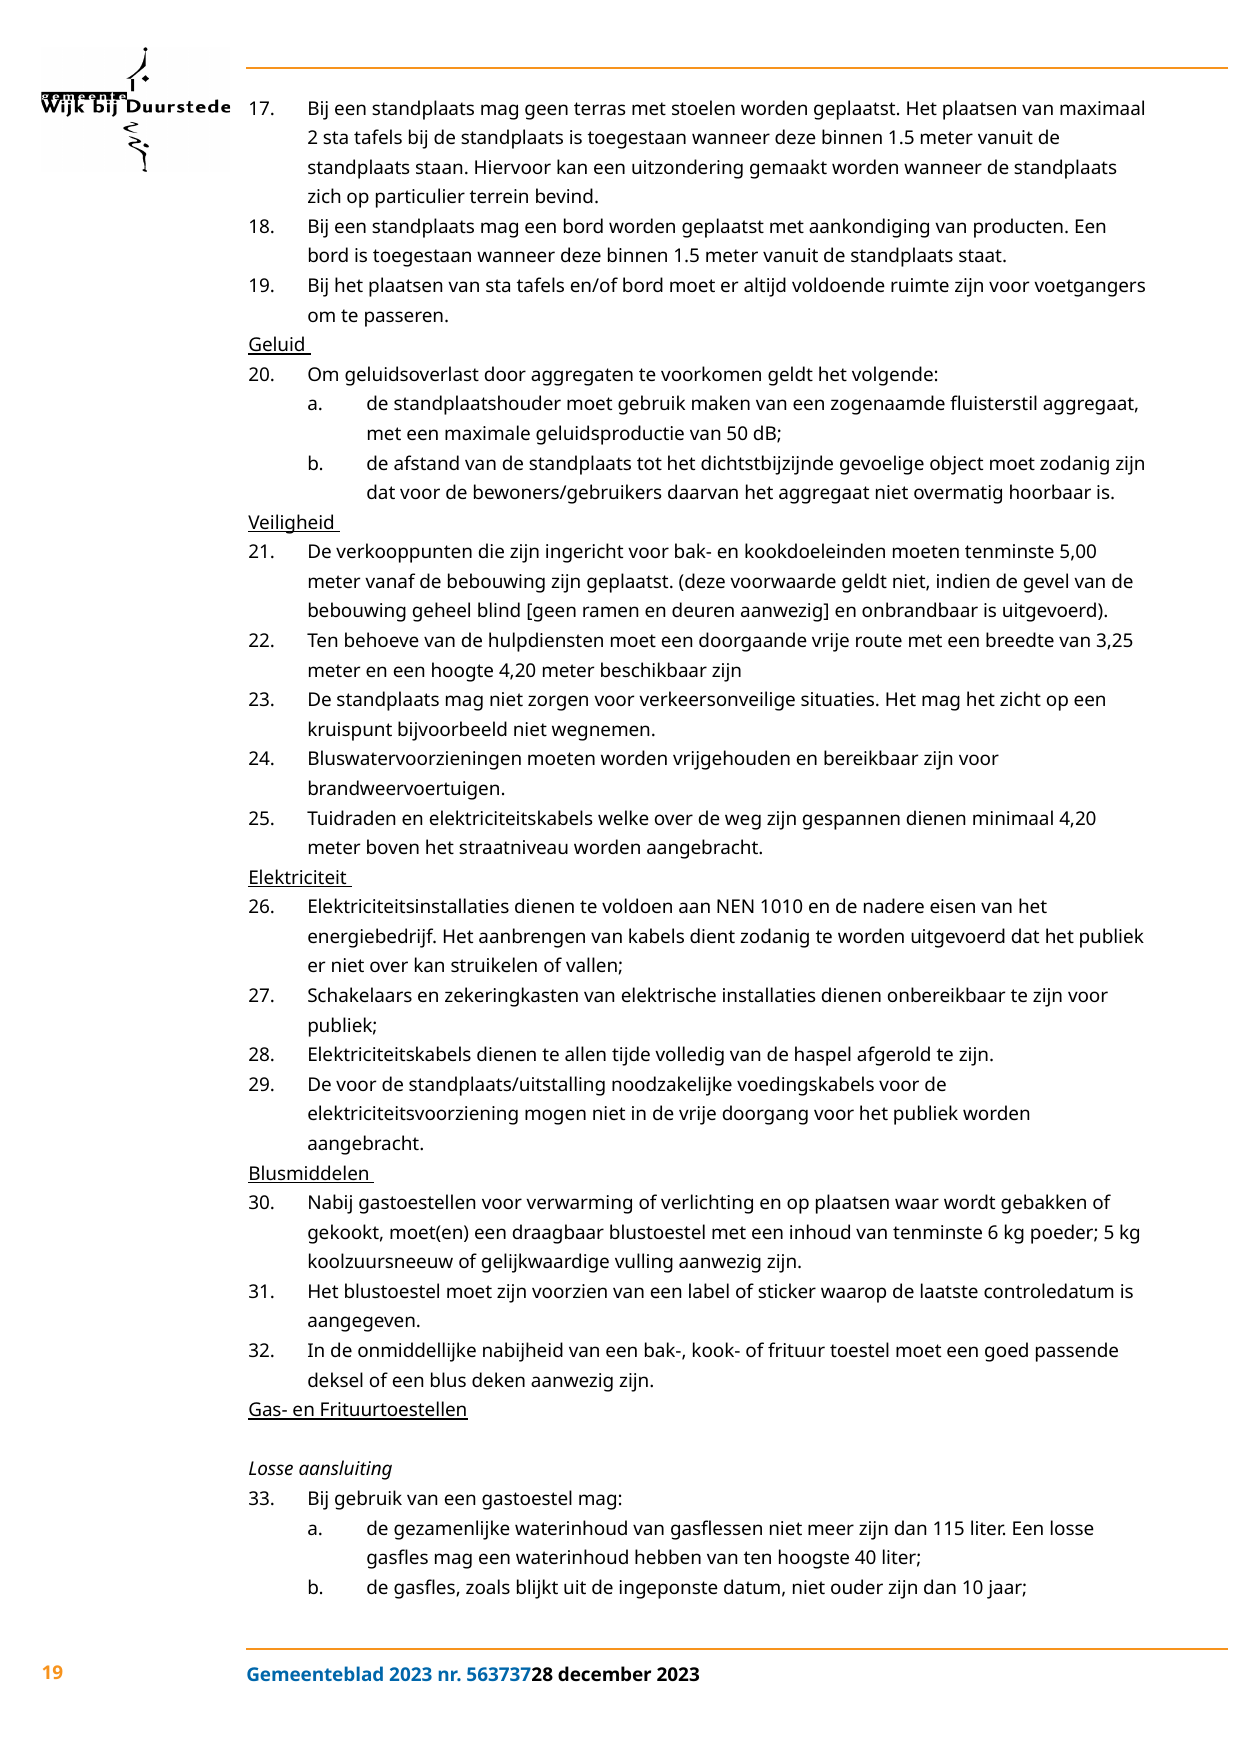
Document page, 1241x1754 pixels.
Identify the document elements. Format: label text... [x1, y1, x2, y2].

picture [41, 47, 231, 172]
list Bij een standplaats mag geen terras met stoelen worden geplaatst. Het plaatsen van maximaal 2 sta tafels bij de standplaats is toegestaan wanneer deze binnen 1.5 meter vanuit de standplaats staan. Hiervoor kan een uitzondering gemaakt worden wanneer de standplaats zich op particulier terrein bevind. [248, 95, 1152, 209]
text Gas- en Frituurtoestellen [248, 1396, 1152, 1422]
text Elektriciteit [248, 864, 1152, 890]
text Blusmiddelen [248, 1160, 1152, 1186]
text Veiligheid [248, 509, 1152, 535]
list Nabij gastoestellen voor verwarming of verlichting en op plaatsen waar wordt gebakken of gekookt, moet(en) een draagbaar blustoestel met een inhoud van tenminste 6 kg poeder; 5 kg koolzuursneeuw of gelijkwaardige vulling aanwezig zijn. [248, 1189, 1152, 1274]
text Losse aansluiting [248, 1456, 1152, 1481]
list De standplaats mag niet zorgen voor verkeersonveilige situaties. Het mag het zicht op een kruispunt bijvoorbeeld niet wegnemen. [248, 686, 1152, 742]
list Ten behoeve van de hulpdiensten moet een doorgaande vrije route met een breedte van 3,25 meter en een hoogte 4,20 meter beschikbaar zijn [248, 627, 1152, 683]
list de gasfles, zoals blijkt uit de ingeponste datum, niet ouder zijn dan 10 jaar; [307, 1574, 1152, 1600]
list Bij het plaatsen van sta tafels en/of bord moet er altijd voldoende ruimte zijn voor voetgangers om te passeren. [248, 272, 1152, 328]
list De voor de standplaats/uitstalling noodzakelijke voedingskabels voor de elektriciteitsvoorziening mogen niet in de vrije doorgang voor het publiek worden aangebracht. [248, 1071, 1152, 1156]
list Bij een standplaats mag een bord worden geplaatst met aankondiging van producten. Een bord is toegestaan wanneer deze binnen 1.5 meter vanuit de standplaats staat. [248, 213, 1152, 268]
list Om geluidsoverlast door aggregaten te voorkomen geldt het volgende: [248, 361, 1152, 387]
list Schakelaars en zekeringkasten van elektrische installaties dienen onbereikbaar te zijn voor publiek; [248, 982, 1152, 1038]
list De verkooppunten die zijn ingericht voor bak- en kookdoeleinden moeten tenminste 5,00 meter vanaf de bebouwing zijn geplaatst. (deze voorwaarde geldt niet, indien de gevel van de bebouwing geheel blind [geen ramen en deuren aanwezig] en onbrandbaar is uitgevoerd). [248, 538, 1152, 623]
list de afstand van de standplaats tot het dichtstbijzijnde gevoelige object moet zodanig zijn dat voor de bewoners/gebruikers daarvan het aggregaat niet overmatig hoorbaar is. [307, 450, 1152, 505]
list Het blustoestel moet zijn voorzien van een label of sticker waarop de laatste controledatum is aangegeven. [248, 1278, 1152, 1333]
text Geluid [248, 331, 1152, 357]
list Bij gebruik van een gastoestel mag: [248, 1485, 1152, 1511]
list de gezamenlijke waterinhoud van gasflessen niet meer zijn dan 115 liter. Een losse gasfles mag een waterinhoud hebben van ten hoogste 40 liter; [307, 1515, 1152, 1570]
list de standplaatshouder moet gebruik maken van een zogenaamde fluisterstil aggregaat, met een maximale geluidsproductie van 50 dB; [307, 391, 1152, 446]
list Bluswatervoorzieningen moeten worden vrijgehouden en bereikbaar zijn voor brandweervoertuigen. [248, 746, 1152, 801]
list Elektriciteitsinstallaties dienen te voldoen aan NEN 1010 en de nadere eisen van het energiebedrijf. Het aanbrengen van kabels dient zodanig te worden uitgevoerd dat het publiek er niet over kan struikelen of vallen; [248, 893, 1152, 978]
list Elektriciteitskabels dienen te allen tijde volledig van de haspel afgerold te zijn. [248, 1041, 1152, 1067]
list Tuidraden en elektriciteitskabels welke over de weg zijn gespannen dienen minimaal 4,20 meter boven het straatniveau worden aangebracht. [248, 805, 1152, 860]
list In de onmiddellijke nabijheid van een bak-, kook- of frituur toestel moet een goed passende deksel of een blus deken aanwezig zijn. [248, 1337, 1152, 1393]
